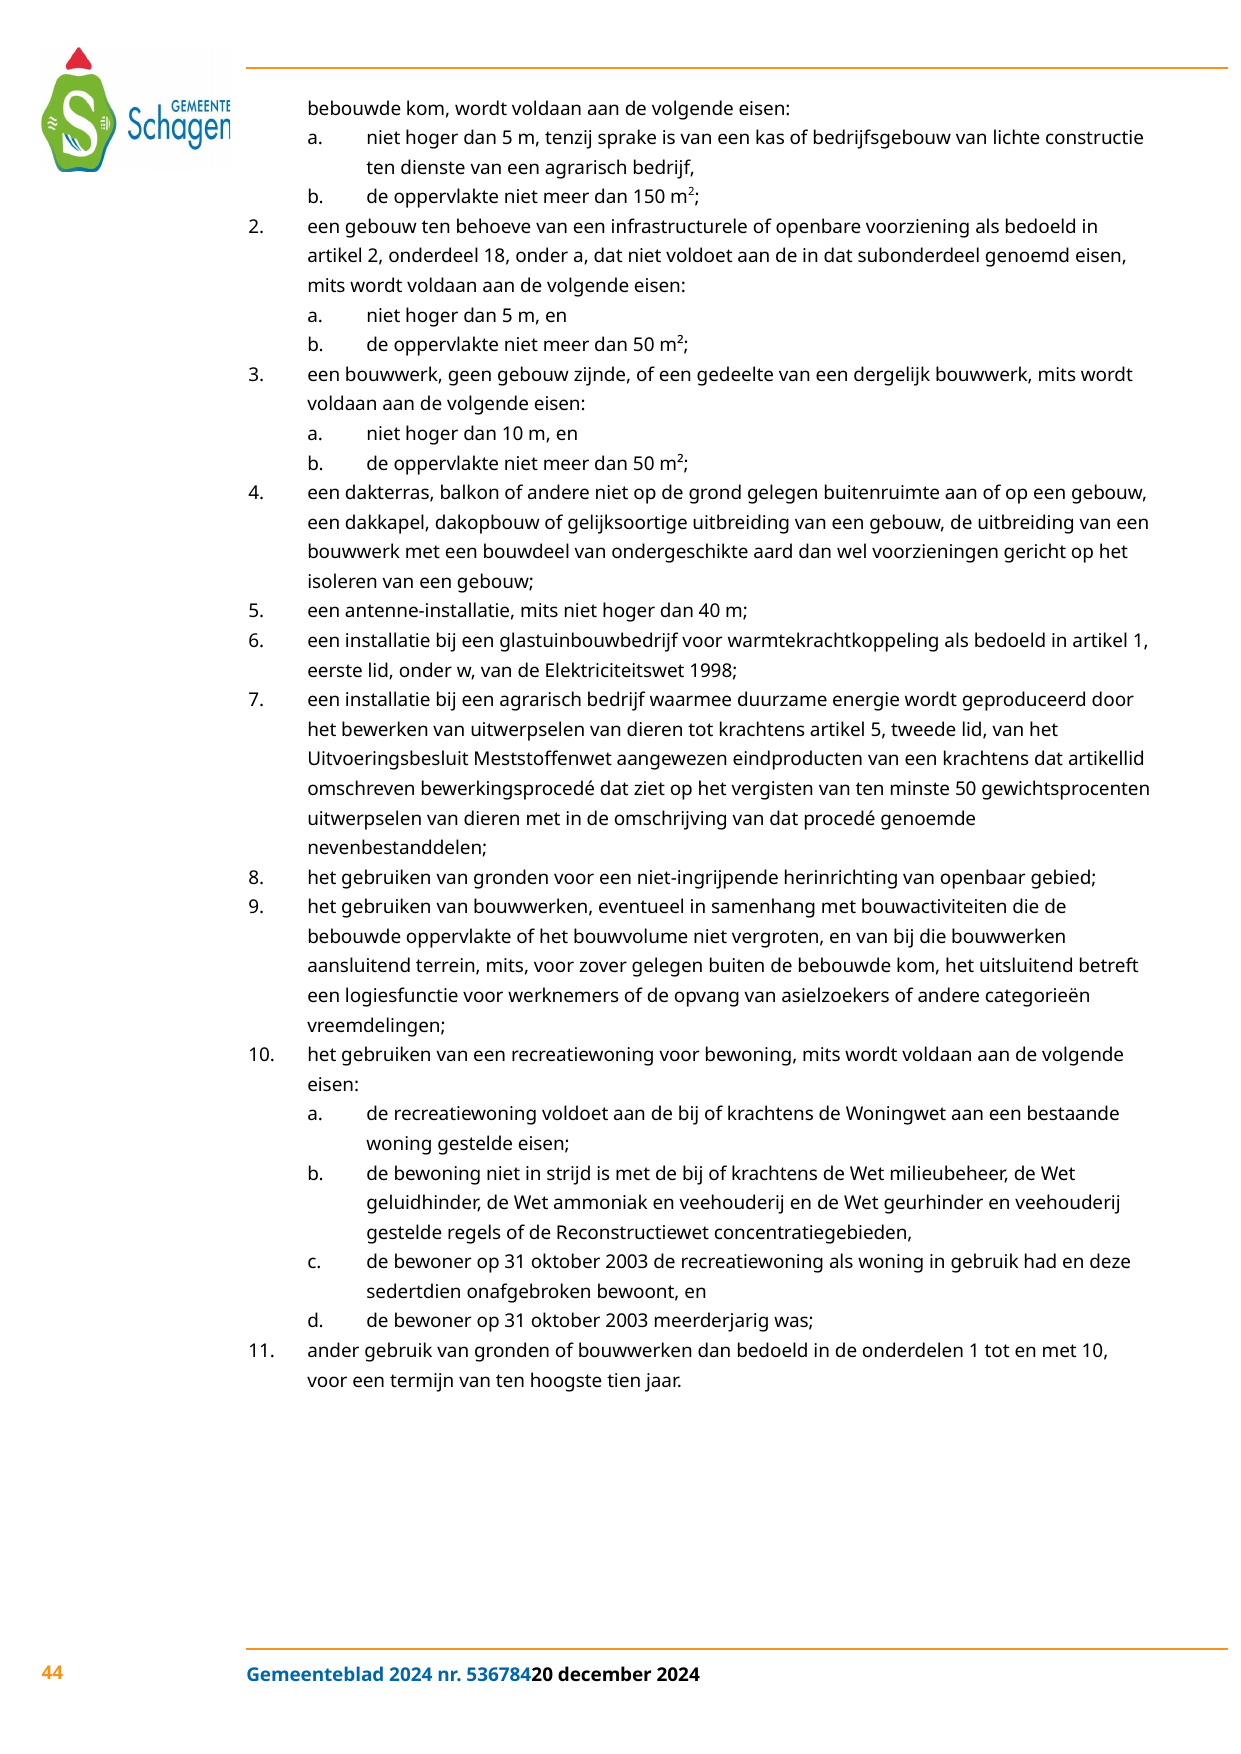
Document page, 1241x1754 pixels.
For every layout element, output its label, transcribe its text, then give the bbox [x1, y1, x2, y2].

list de bewoner op 31 oktober 2003 meerderjarig was; [307, 1308, 1152, 1333]
list de recreatiewoning voldoet aan de bij of krachtens de Woningwet aan een bestaande woning gestelde eisen; [307, 1101, 1152, 1156]
list het gebruiken van bouwwerken, eventueel in samenhang met bouwactiviteiten die de bebouwde oppervlakte of het bouwvolume niet vergroten, en van bij die bouwwerken aansluitend terrein, mits, voor zover gelegen buiten de bebouwde kom, het uitsluitend betreft een logiesfunctie voor werknemers of de opvang van asielzoekers of andere categorieën vreemdelingen; [248, 893, 1152, 1038]
list een antenne-installatie, mits niet hoger dan 40 m; [248, 598, 1152, 623]
list een dakterras, balkon of andere niet op de grond gelegen buitenruimte aan of op een gebouw, een dakkapel, dakopbouw of gelijksoortige uitbreiding van een gebouw, de uitbreiding van een bouwwerk met een bouwdeel van ondergeschikte aard dan wel voorzieningen gericht op het isoleren van een gebouw; [248, 479, 1152, 594]
list een bouwwerk, geen gebouw zijnde, of een gedeelte van een dergelijk bouwwerk, mits wordt voldaan aan de volgende eisen: [248, 361, 1152, 416]
list een gebouw ten behoeve van een infrastructurele of openbare voorziening als bedoeld in artikel 2, onderdeel 18, onder a, dat niet voldoet aan de in dat subonderdeel genoemd eisen, mits wordt voldaan aan de volgende eisen: [248, 213, 1152, 298]
list niet hoger dan 5 m, tenzij sprake is van een kas of bedrijfsgebouw van lichte constructie ten dienste van een agrarisch bedrijf, [307, 124, 1152, 180]
list bebouwde kom, wordt voldaan aan de volgende eisen: [248, 95, 1152, 121]
list ander gebruik van gronden of bouwwerken dan bedoeld in de onderdelen 1 tot en met 10, voor een termijn van ten hoogste tien jaar. [248, 1337, 1152, 1393]
list de bewoning niet in strijd is met de bij of krachtens de Wet milieubeheer, de Wet geluidhinder, de Wet ammoniak en veehouderij en de Wet geurhinder en veehouderij gestelde regels of de Reconstructiewet concentratiegebieden, [307, 1160, 1152, 1245]
picture [41, 47, 231, 172]
list de oppervlakte niet meer dan 50 m²; [307, 450, 1152, 476]
list het gebruiken van gronden voor een niet-ingrijpende herinrichting van openbaar gebied; [248, 864, 1152, 890]
list de oppervlakte niet meer dan 50 m²; [307, 331, 1152, 357]
list een installatie bij een agrarisch bedrijf waarmee duurzame energie wordt geproduceerd door het bewerken van uitwerpselen van dieren tot krachtens artikel 5, tweede lid, van het Uitvoeringsbesluit Meststoffenwet aangewezen eindproducten van een krachtens dat artikellid omschreven bewerkingsprocedé dat ziet op het vergisten van ten minste 50 gewichtsprocenten uitwerpselen van dieren met in de omschrijving van dat procedé genoemde nevenbestanddelen; [248, 686, 1152, 860]
list het gebruiken van een recreatiewoning voor bewoning, mits wordt voldaan aan de volgende eisen: [248, 1041, 1152, 1097]
list niet hoger dan 10 m, en [307, 420, 1152, 446]
list een installatie bij een glastuinbouwbedrijf voor warmtekrachtkoppeling als bedoeld in artikel 1, eerste lid, onder w, van de Elektriciteitswet 1998; [248, 627, 1152, 683]
list de oppervlakte niet meer dan 150 m2; [307, 183, 1152, 209]
list de bewoner op 31 oktober 2003 de recreatiewoning als woning in gebruik had en deze sedertdien onafgebroken bewoont, en [307, 1248, 1152, 1304]
list niet hoger dan 5 m, en [307, 302, 1152, 328]
